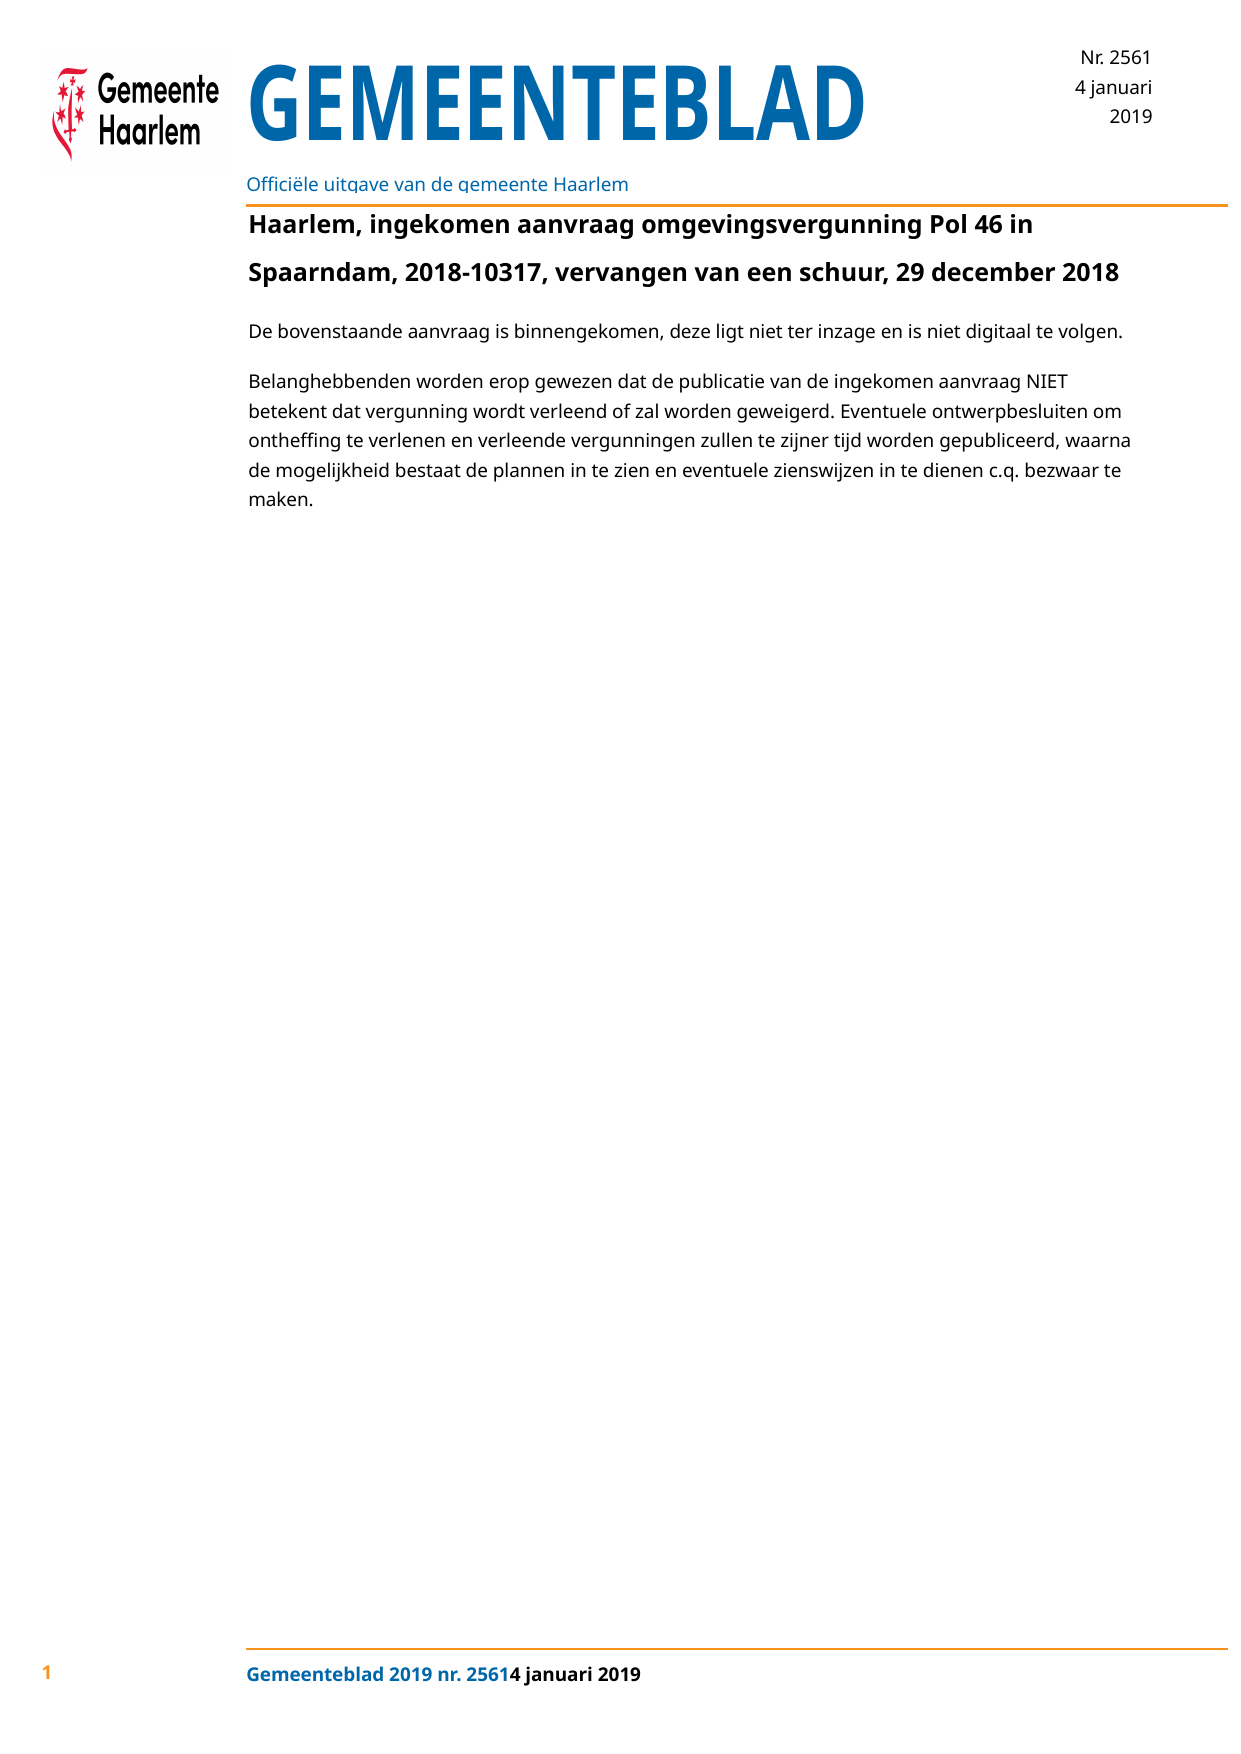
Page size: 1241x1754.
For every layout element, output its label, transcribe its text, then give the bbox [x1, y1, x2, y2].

text De bovenstaande aanvraag is binnengekomen, deze ligt niet ter inzage en is niet digitaal te volgen. [248, 318, 1152, 344]
text Haarlem, ingekomen aanvraag omgevingsvergunning Pol 46 in Spaarndam, 2018-10317, vervangen van een schuur, 29 december 2018 [248, 207, 1152, 288]
text Belanghebbenden worden erop gewezen dat de publicatie van de ingekomen aanvraag NIET betekent dat vergunning wordt verleend of zal worden geweigerd. Eventuele ontwerpbesluiten om ontheffing te verlenen en verleende vergunningen zullen te zijner tijd worden gepubliceerd, waarna de mogelijkheid bestaat de plannen in te zien en eventuele zienswijzen in te dienen c.q. bezwaar te maken. [248, 368, 1152, 512]
picture [41, 47, 231, 172]
